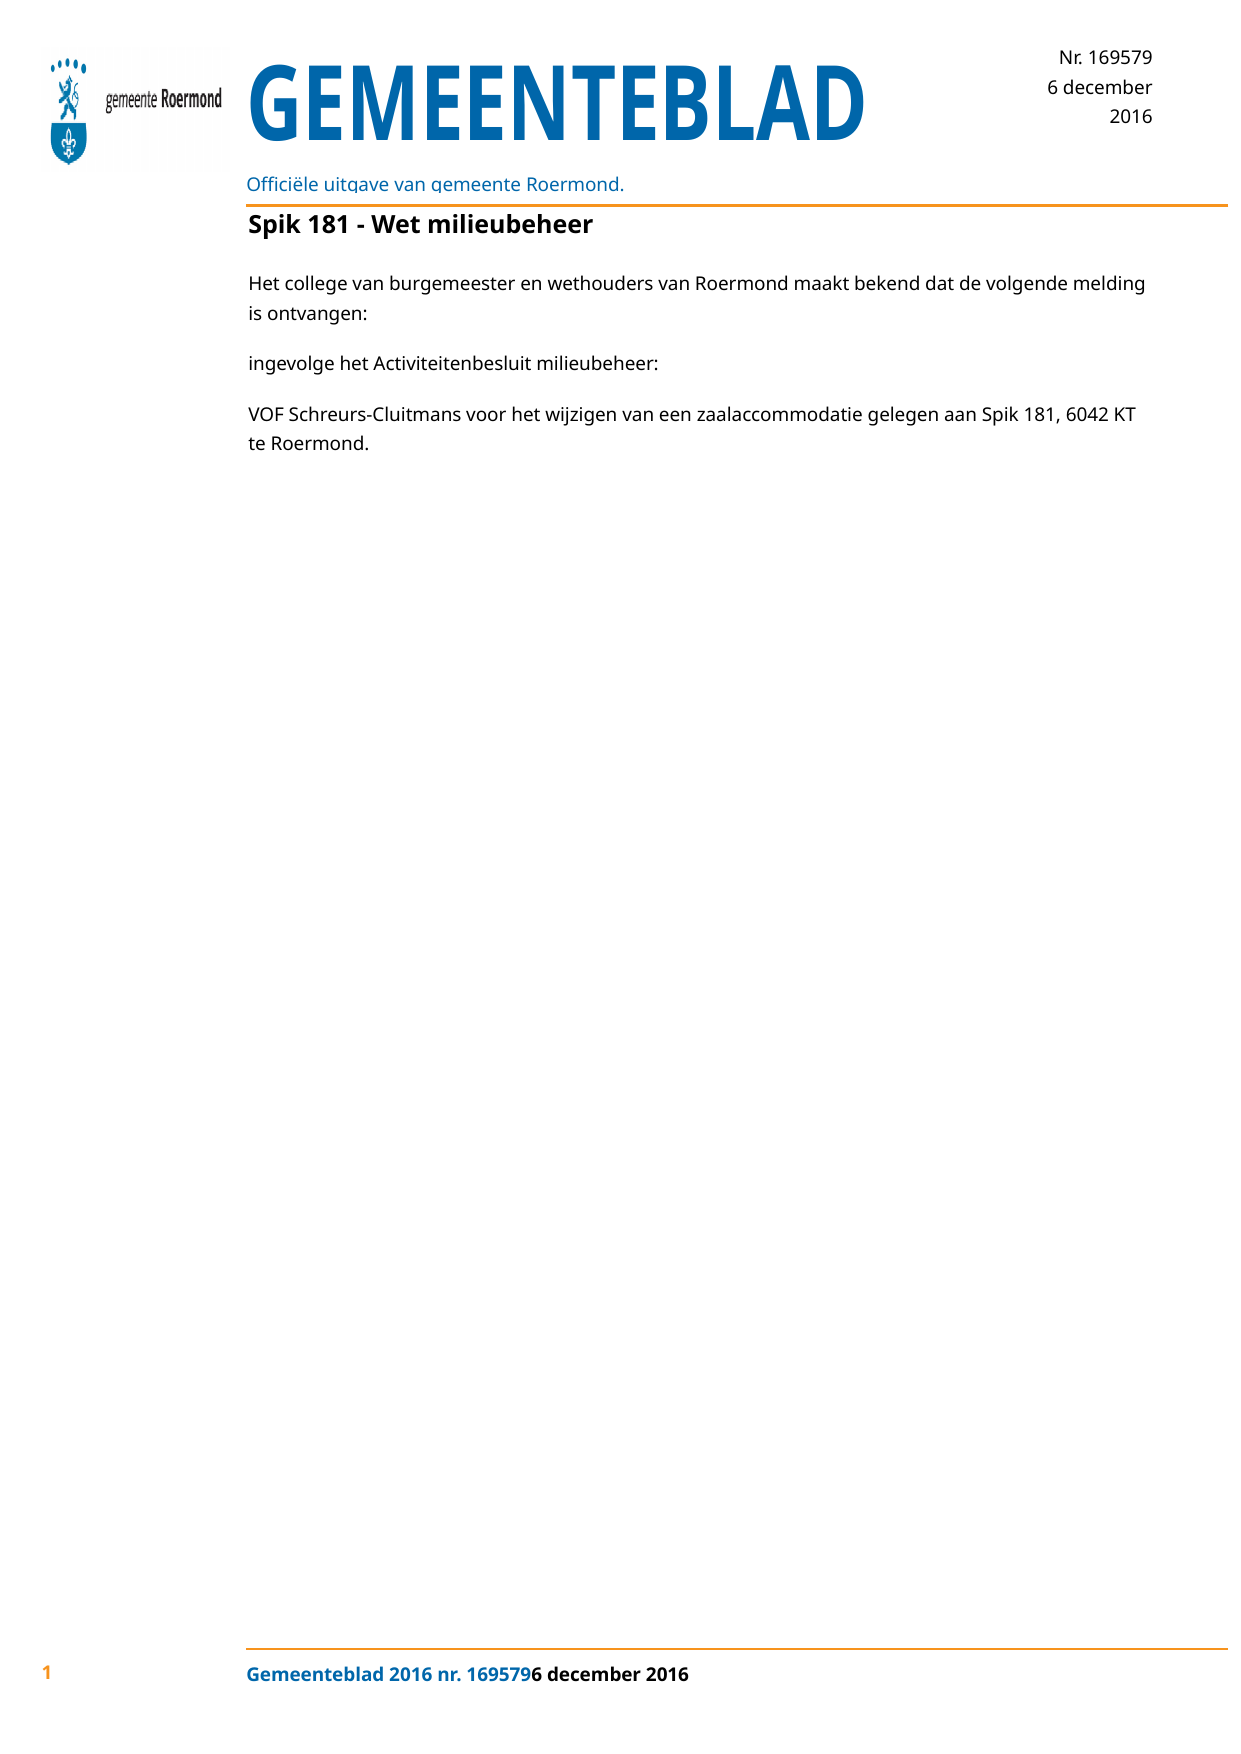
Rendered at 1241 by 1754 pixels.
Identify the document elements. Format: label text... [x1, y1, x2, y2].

picture [41, 47, 231, 172]
text Spik 181 - Wet milieubeheer [248, 207, 1152, 241]
text ingevolge het Activiteitenbesluit milieubeheer: [248, 350, 1152, 376]
text Het college van burgemeester en wethouders van Roermond maakt bekend dat de volgende melding is ontvangen: [248, 270, 1152, 326]
text VOF Schreurs-Cluitmans voor het wijzigen van een zaalaccommodatie gelegen aan Spik 181, 6042 KT te Roermond. [248, 401, 1152, 456]
